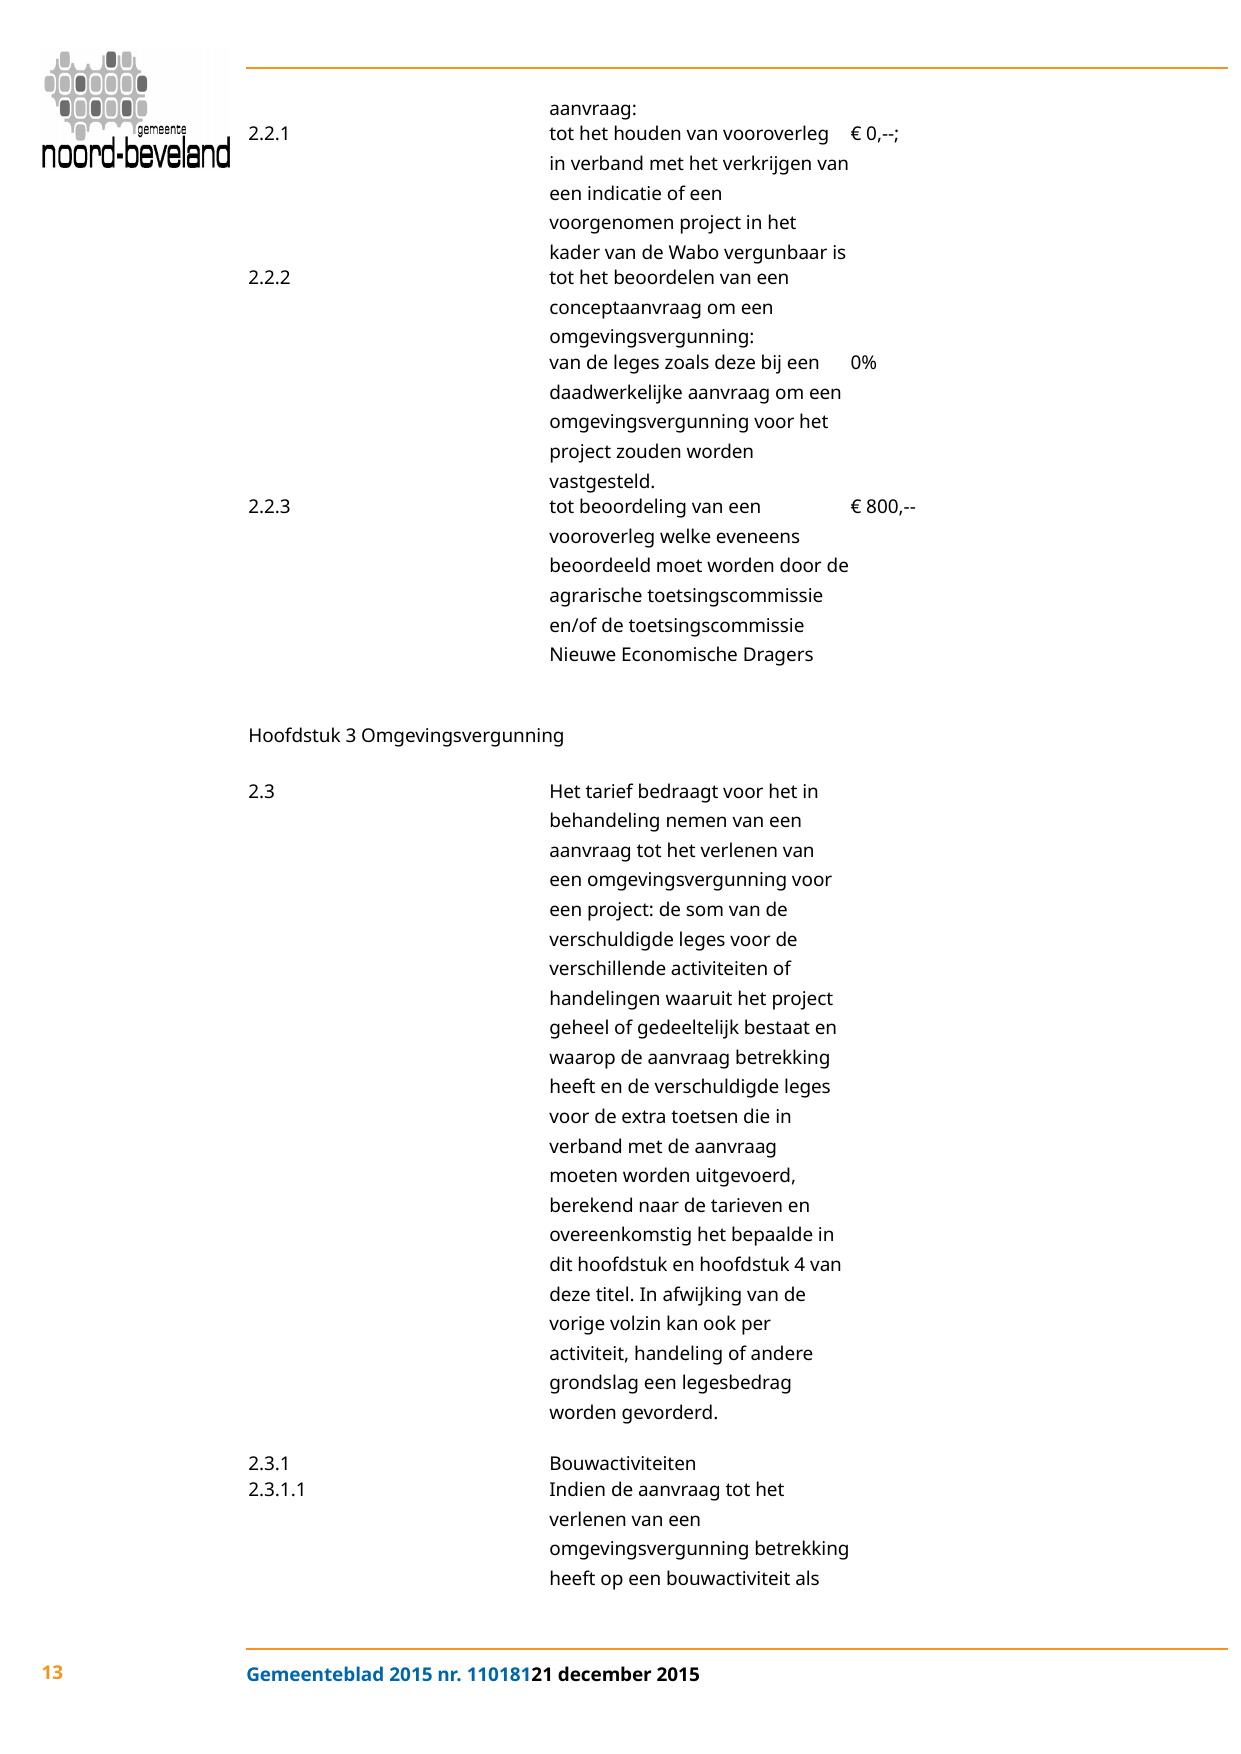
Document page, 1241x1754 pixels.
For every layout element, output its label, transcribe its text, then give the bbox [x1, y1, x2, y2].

table_cell [850, 1476, 1152, 1591]
picture [41, 47, 231, 172]
table_cell 0% [850, 350, 1152, 493]
table_cell [549, 1425, 850, 1451]
table_cell [850, 265, 1152, 349]
table_cell [248, 1425, 549, 1451]
text Hoofdstuk 3 Omgevingsvergunning [248, 722, 1152, 748]
table_header [850, 95, 1152, 121]
table_cell 2.3.1.1 [248, 1476, 549, 1591]
table_cell € 0,--; [850, 121, 1152, 264]
table_cell 2.2.1 [248, 121, 549, 264]
table_header aanvraag: [549, 95, 850, 121]
table_cell 2.2.3 [248, 494, 549, 667]
table_header Het tarief bedraagt voor het in behandeling nemen van een aanvraag tot het verlenen van een omgevingsvergunning voor een project: de som van de verschuldigde leges voor de verschillende activiteiten of handelingen waaruit het project geheel of gedeeltelijk bestaat en waarop de aanvraag betrekking heeft en de verschuldigde leges voor de extra toetsen die in verband met de aanvraag moeten worden uitgevoerd, berekend naar de tarieven en overeenkomstig het bepaalde in dit hoofdstuk en hoofdstuk 4 van deze titel. In afwijking van de vorige volzin kan ook per activiteit, handeling of andere grondslag een legesbedrag worden gevorderd. [549, 778, 850, 1425]
table_cell 2.3.1 [248, 1451, 549, 1476]
table_cell tot het houden van vooroverleg in verband met het verkrijgen van een indicatie of een voorgenomen project in het kader van de Wabo vergunbaar is [549, 121, 850, 264]
table_cell tot beoordeling van een vooroverleg welke eveneens beoordeeld moet worden door de agrarische toetsingscommissie en/of de toetsingscommissie Nieuwe Economische Dragers [549, 494, 850, 667]
table_cell € 800,-- [850, 494, 1152, 667]
table_header [248, 95, 549, 121]
table_cell 2.2.2 [248, 265, 549, 349]
table_cell [850, 1425, 1152, 1451]
table_cell Bouwactiviteiten [549, 1451, 850, 1476]
table_cell Indien de aanvraag tot het verlenen van een omgevingsvergunning betrekking heeft op een bouwactiviteit als [549, 1476, 850, 1591]
table_header 2.3 [248, 778, 549, 1425]
table_cell van de leges zoals deze bij een daadwerkelijke aanvraag om een omgevingsvergunning voor het project zouden worden vastgesteld. [549, 350, 850, 493]
table_header [850, 778, 1152, 1425]
table_cell tot het beoordelen van een conceptaanvraag om een omgevingsvergunning: [549, 265, 850, 349]
table_cell [850, 1451, 1152, 1476]
table_cell [248, 350, 549, 493]
